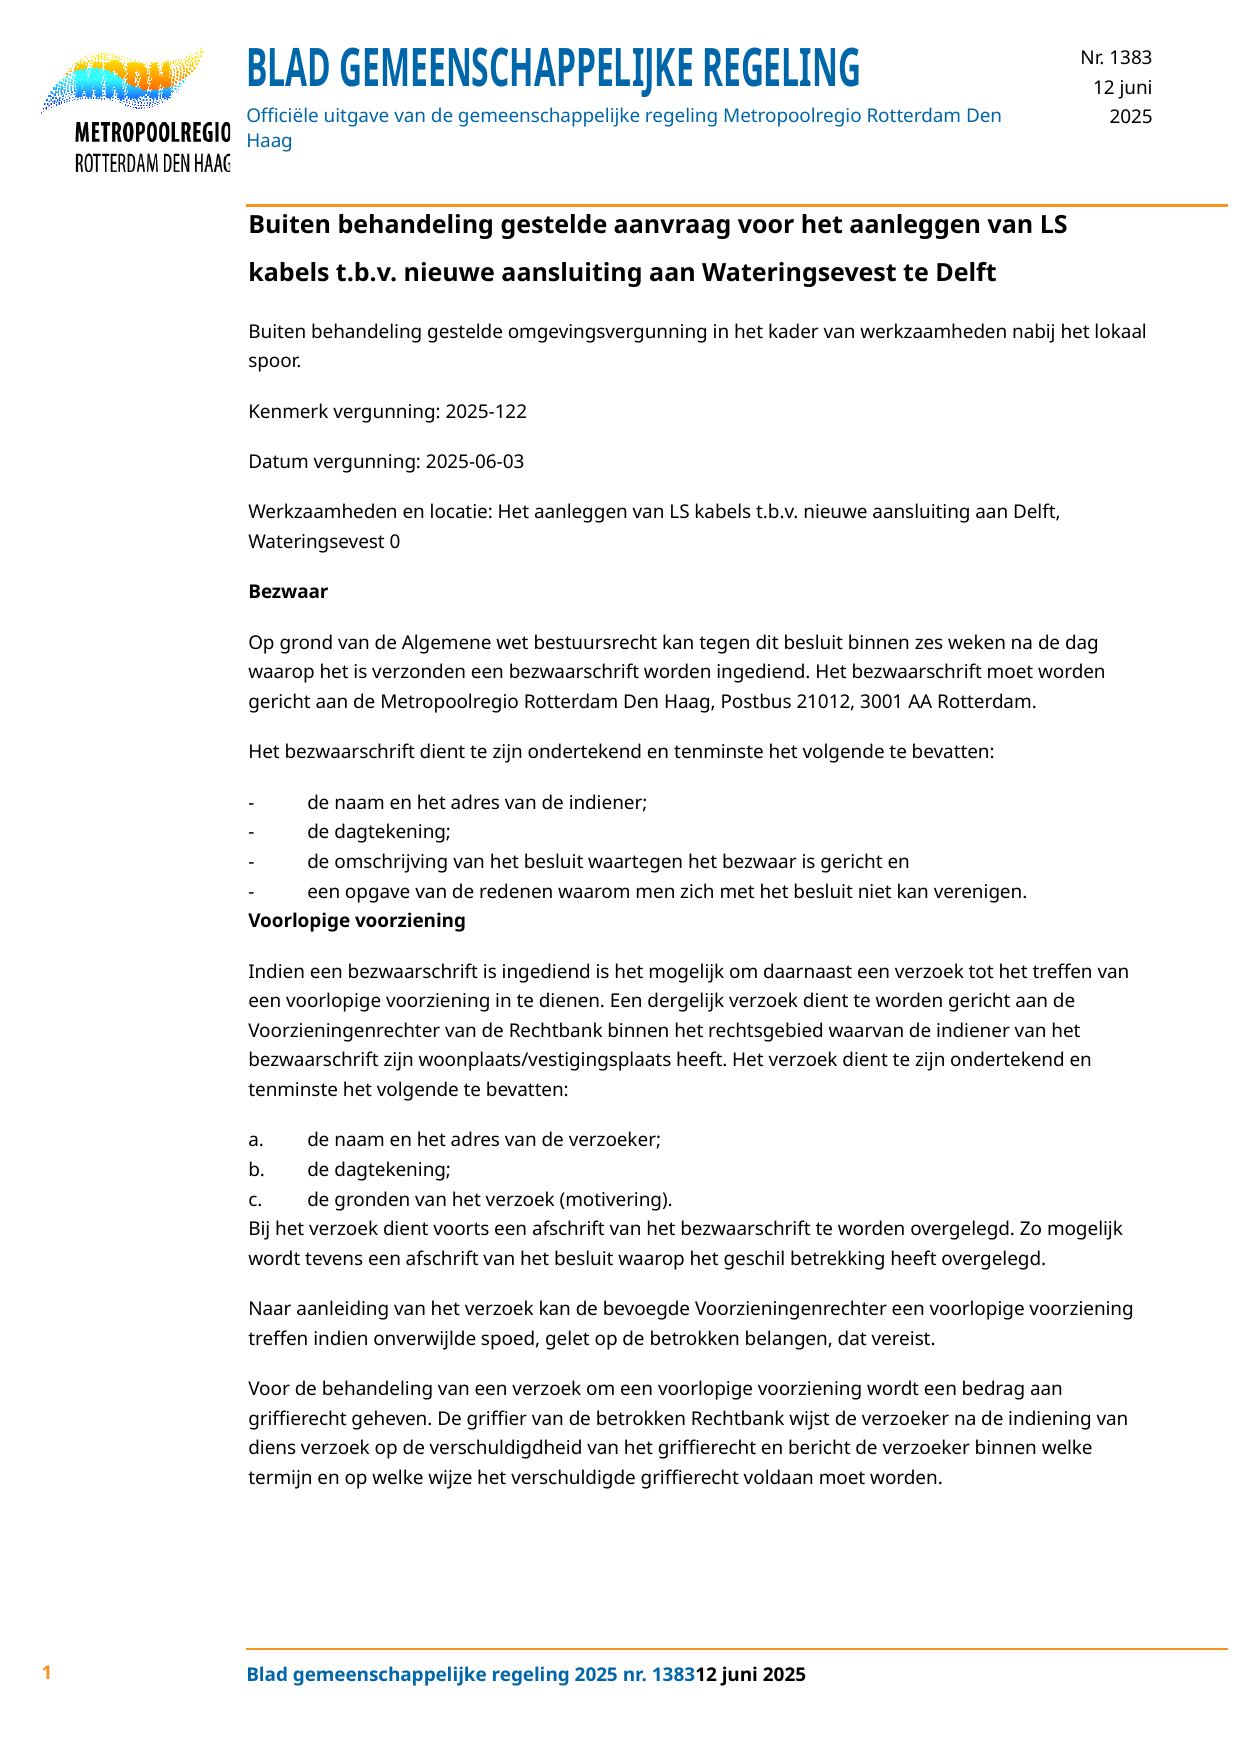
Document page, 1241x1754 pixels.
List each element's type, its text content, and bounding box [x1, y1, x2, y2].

text Werkzaamheden en locatie: Het aanleggen van LS kabels t.b.v. nieuwe aansluiting aan Delft, Wateringsevest 0 [248, 499, 1152, 554]
list de gronden van het verzoek (motivering). [248, 1186, 1152, 1212]
text Bij het verzoek dient voorts een afschrift van het bezwaarschrift te worden overgelegd. Zo mogelijk wordt tevens een afschrift van het besluit waarop het geschil betrekking heeft overgelegd. [248, 1215, 1152, 1271]
text Buiten behandeling gestelde omgevingsvergunning in het kader van werkzaamheden nabij het lokaal spoor. [248, 318, 1152, 373]
list de dagtekening; [248, 819, 1152, 844]
list de naam en het adres van de verzoeker; [248, 1127, 1152, 1152]
list de dagtekening; [248, 1156, 1152, 1182]
text Buiten behandeling gestelde aanvraag voor het aanleggen van LS kabels t.b.v. nieuwe aansluiting aan Wateringsevest te Delft [248, 207, 1152, 288]
text Indien een bezwaarschrift is ingediend is het mogelijk om daarnaast een verzoek tot het treffen van een voorlopige voorziening in te dienen. Een dergelijk verzoek dient te worden gericht aan de Voorzieningenrechter van de Rechtbank binnen het rechtsgebied waarvan de indiener van het bezwaarschrift zijn woonplaats/vestigingsplaats heeft. Het verzoek dient te zijn ondertekend en tenminste het volgende te bevatten: [248, 958, 1152, 1102]
text Op grond van de Algemene wet bestuursrecht kan tegen dit besluit binnen zes weken na de dag waarop het is verzonden een bezwaarschrift worden ingediend. Het bezwaarschrift moet worden gericht aan de Metropoolregio Rotterdam Den Haag, Postbus 21012, 3001 AA Rotterdam. [248, 629, 1152, 714]
list de omschrijving van het besluit waartegen het bezwaar is gericht en [248, 848, 1152, 874]
text Naar aanleiding van het verzoek kan de bevoegde Voorzieningenrechter een voorlopige voorziening treffen indien onverwijlde spoed, gelet op de betrokken belangen, dat vereist. [248, 1295, 1152, 1351]
text Datum vergunning: 2025-06-03 [248, 448, 1152, 474]
picture [41, 47, 231, 172]
text Kenmerk vergunning: 2025-122 [248, 398, 1152, 424]
text Voorlopige voorziening [248, 907, 1152, 933]
text Bezwaar [248, 579, 1152, 604]
list een opgave van de redenen waarom men zich met het besluit niet kan verenigen. [248, 878, 1152, 904]
text Voor de behandeling van een verzoek om een voorlopige voorziening wordt een bedrag aan griffierecht geheven. De griffier van de betrokken Rechtbank wijst de verzoeker na de indiening van diens verzoek op de verschuldigdheid van het griffierecht en bericht de verzoeker binnen welke termijn en op welke wijze het verschuldigde griffierecht voldaan moet worden. [248, 1375, 1152, 1490]
list de naam en het adres van de indiener; [248, 789, 1152, 815]
text Het bezwaarschrift dient te zijn ondertekend en tenminste het volgende te bevatten: [248, 739, 1152, 764]
